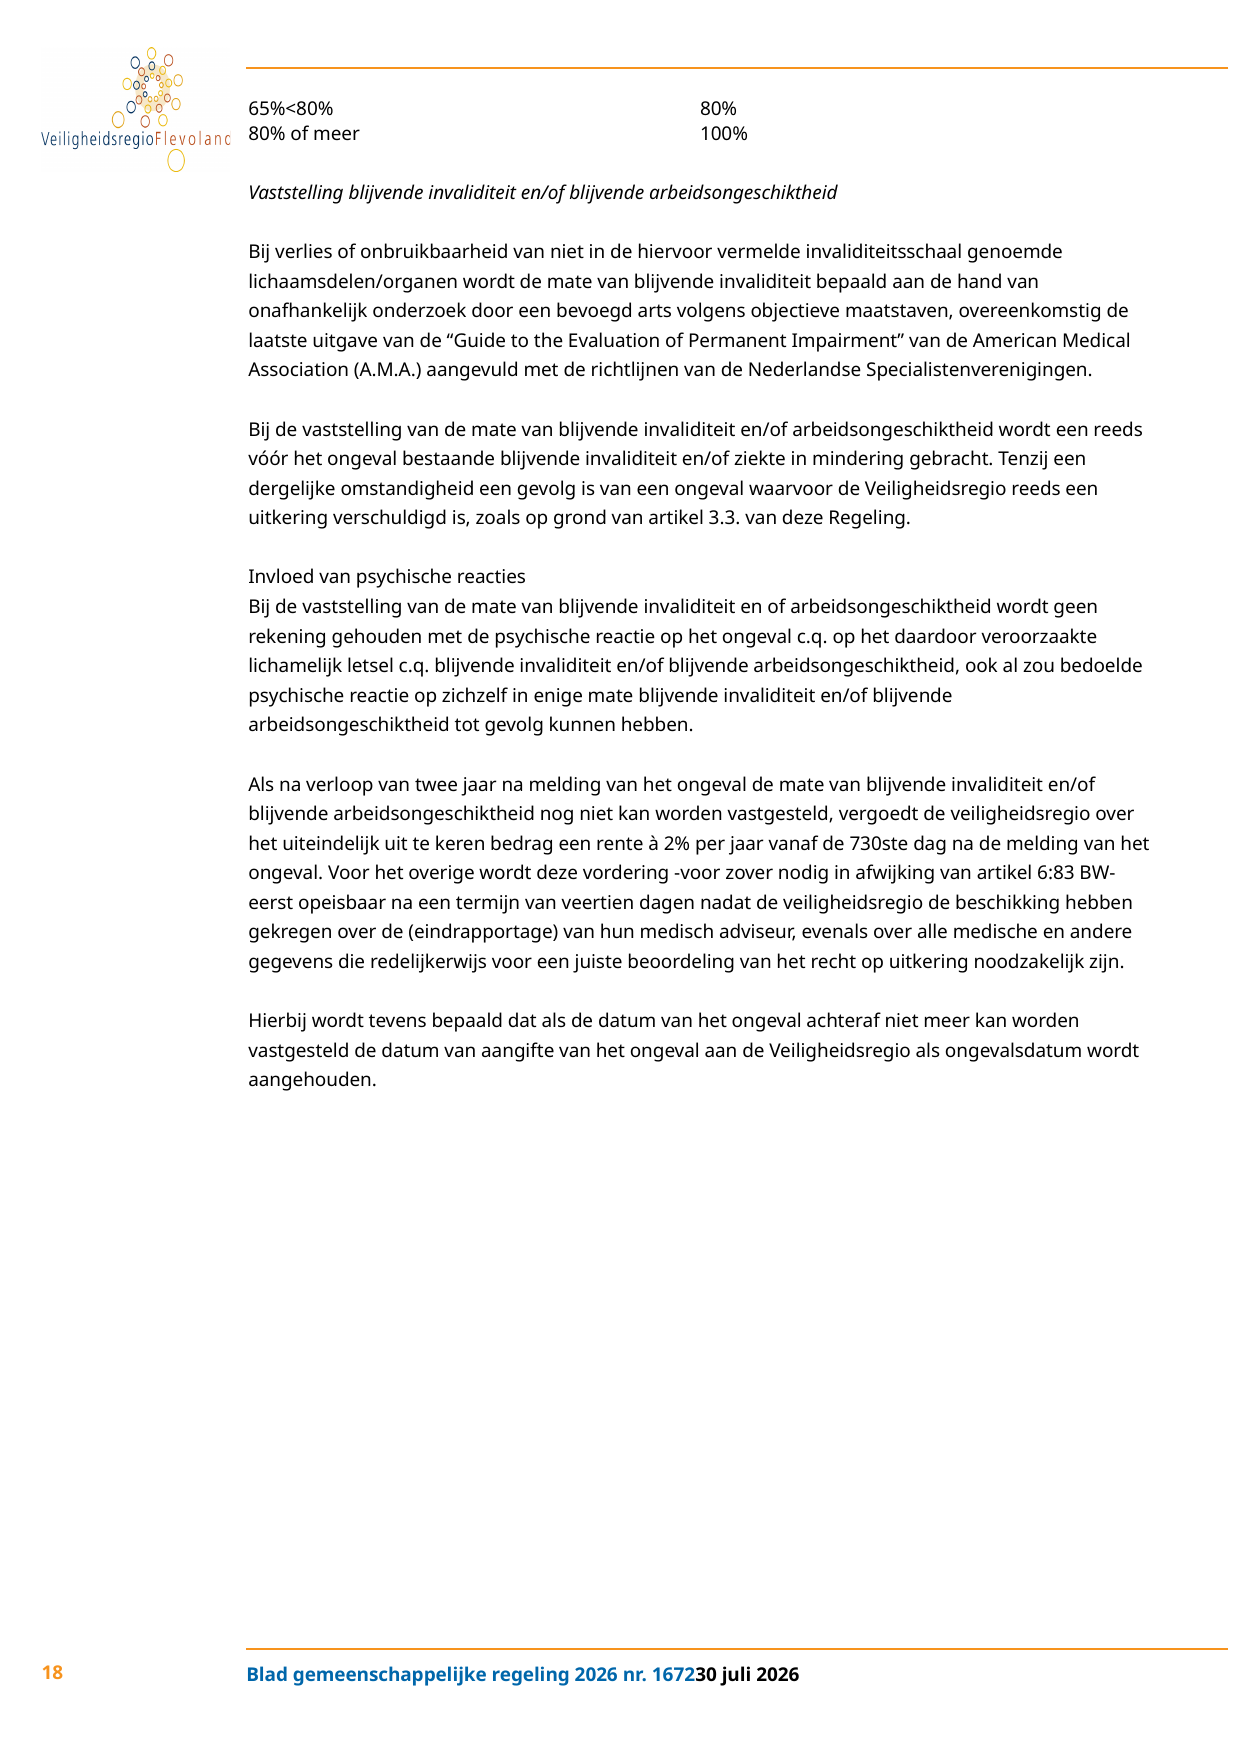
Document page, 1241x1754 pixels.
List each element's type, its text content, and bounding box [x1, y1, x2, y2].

text Bij verlies of onbruikbaarheid van niet in de hiervoor vermelde invaliditeitsschaal genoemde lichaamsdelen/organen wordt de mate van blijvende invaliditeit bepaald aan de hand van onafhankelijk onderzoek door een bevoegd arts volgens objectieve maatstaven, overeenkomstig de laatste uitgave van de “Guide to the Evaluation of Permanent Impairment” van de American Medical Association (A.M.A.) aangevuld met de richtlijnen van de Nederlandse Specialistenverenigingen. [248, 238, 1152, 382]
text Vaststelling blijvende invaliditeit en/of blijvende arbeidsongeschiktheid [248, 179, 1152, 205]
text Als na verloop van twee jaar na melding van het ongeval de mate van blijvende invaliditeit en/of blijvende arbeidsongeschiktheid nog niet kan worden vastgesteld, vergoedt de veiligheidsregio over het uiteindelijk uit te keren bedrag een rente à 2% per jaar vanaf de 730ste dag na de melding van het ongeval. Voor het overige wordt deze vordering -voor zover nodig in afwijking van artikel 6:83 BW- eerst opeisbaar na een termijn van veertien dagen nadat de veiligheidsregio de beschikking hebben gekregen over de (eindrapportage) van hun medisch adviseur, evenals over alle medische en andere gegevens die redelijkerwijs voor een juiste beoordeling van het recht op uitkering noodzakelijk zijn. [248, 771, 1152, 974]
picture [41, 47, 231, 172]
table_cell 65%<80% [248, 95, 700, 121]
text Hierbij wordt tevens bepaald dat als de datum van het ongeval achteraf niet meer kan worden vastgesteld de datum van aangifte van het ongeval aan de Veiligheidsregio als ongevalsdatum wordt aangehouden. [248, 1007, 1152, 1092]
table_cell 80% of meer [248, 121, 700, 146]
table_cell 100% [700, 121, 1152, 146]
table_cell 80% [700, 95, 1152, 121]
text Bij de vaststelling van de mate van blijvende invaliditeit en of arbeidsongeschiktheid wordt geen rekening gehouden met de psychische reactie op het ongeval c.q. op het daardoor veroorzaakte lichamelijk letsel c.q. blijvende invaliditeit en/of blijvende arbeidsongeschiktheid, ook al zou bedoelde psychische reactie op zichzelf in enige mate blijvende invaliditeit en/of blijvende arbeidsongeschiktheid tot gevolg kunnen hebben. [248, 593, 1152, 737]
text Invloed van psychische reacties [248, 564, 1152, 589]
text Bij de vaststelling van de mate van blijvende invaliditeit en/of arbeidsongeschiktheid wordt een reeds vóór het ongeval bestaande blijvende invaliditeit en/of ziekte in mindering gebracht. Tenzij een dergelijke omstandigheid een gevolg is van een ongeval waarvoor de Veiligheidsregio reeds een uitkering verschuldigd is, zoals op grond van artikel 3.3. van deze Regeling. [248, 416, 1152, 530]
